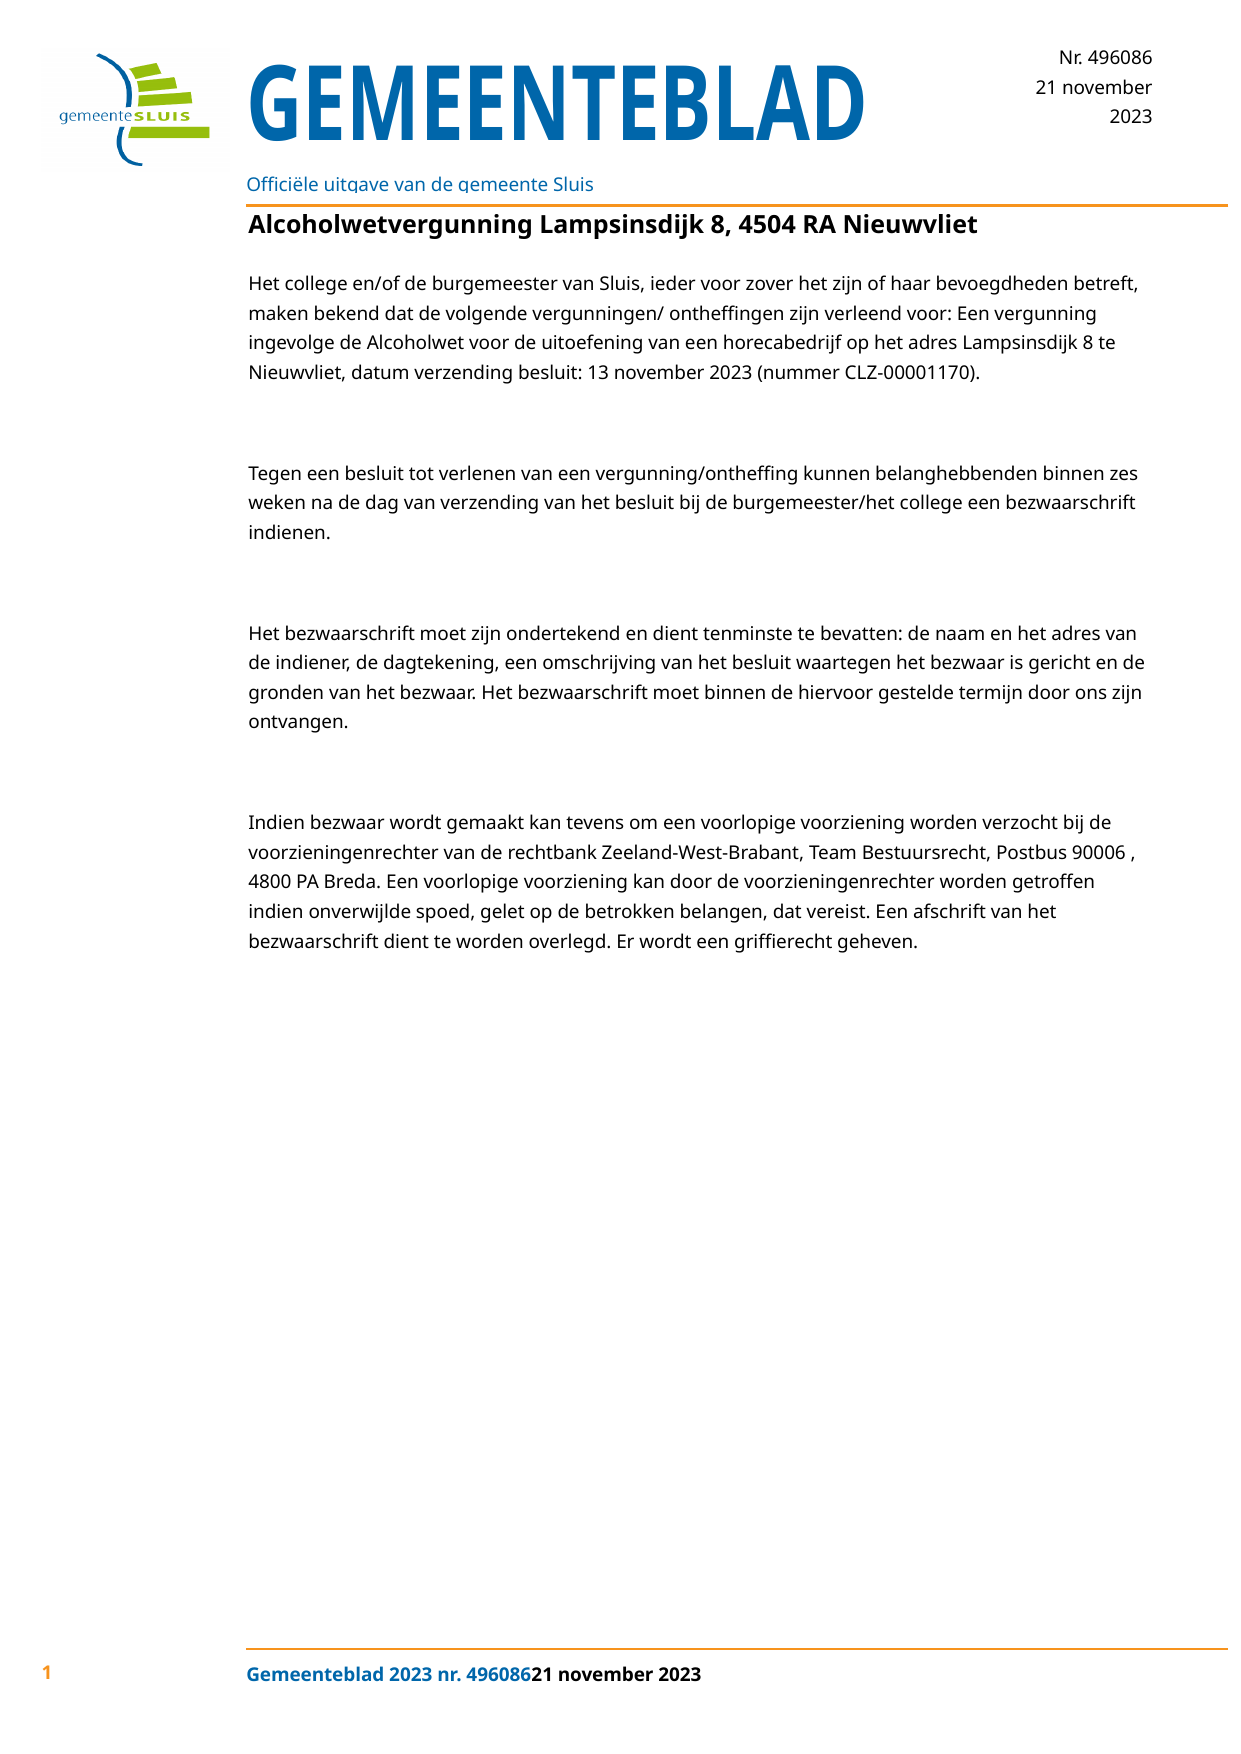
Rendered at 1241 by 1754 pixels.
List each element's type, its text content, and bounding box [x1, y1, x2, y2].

text Alcoholwetvergunning Lampsinsdijk 8, 4504 RA Nieuwvliet [248, 207, 1152, 241]
picture [41, 47, 231, 172]
text Indien bezwaar wordt gemaakt kan tevens om een voorlopige voorziening worden verzocht bij de voorzieningenrechter van de rechtbank Zeeland-West-Brabant, Team Bestuursrecht, Postbus 90006 , 4800 PA Breda. Een voorlopige voorziening kan door de voorzieningenrechter worden getroffen indien onverwijlde spoed, gelet op de betrokken belangen, dat vereist. Een afschrift van het bezwaarschrift dient te worden overlegd. Er wordt een griffierecht geheven. [248, 809, 1152, 953]
text Het college en/of de burgemeester van Sluis, ieder voor zover het zijn of haar bevoegdheden betreft, maken bekend dat de volgende vergunningen/ ontheffingen zijn verleend voor: Een vergunning ingevolge de Alcoholwet voor de uitoefening van een horecabedrijf op het adres Lampsinsdijk 8 te Nieuwvliet, datum verzending besluit: 13 november 2023 (nummer CLZ-00001170). [248, 270, 1152, 385]
text Het bezwaarschrift moet zijn ondertekend en dient tenminste te bevatten: de naam en het adres van de indiener, de dagtekening, een omschrijving van het besluit waartegen het bezwaar is gericht en de gronden van het bezwaar. Het bezwaarschrift moet binnen de hiervoor gestelde termijn door ons zijn ontvangen. [248, 620, 1152, 734]
text Tegen een besluit tot verlenen van een vergunning/ontheffing kunnen belanghebbenden binnen zes weken na de dag van verzending van het besluit bij de burgemeester/het college een bezwaarschrift indienen. [248, 460, 1152, 545]
